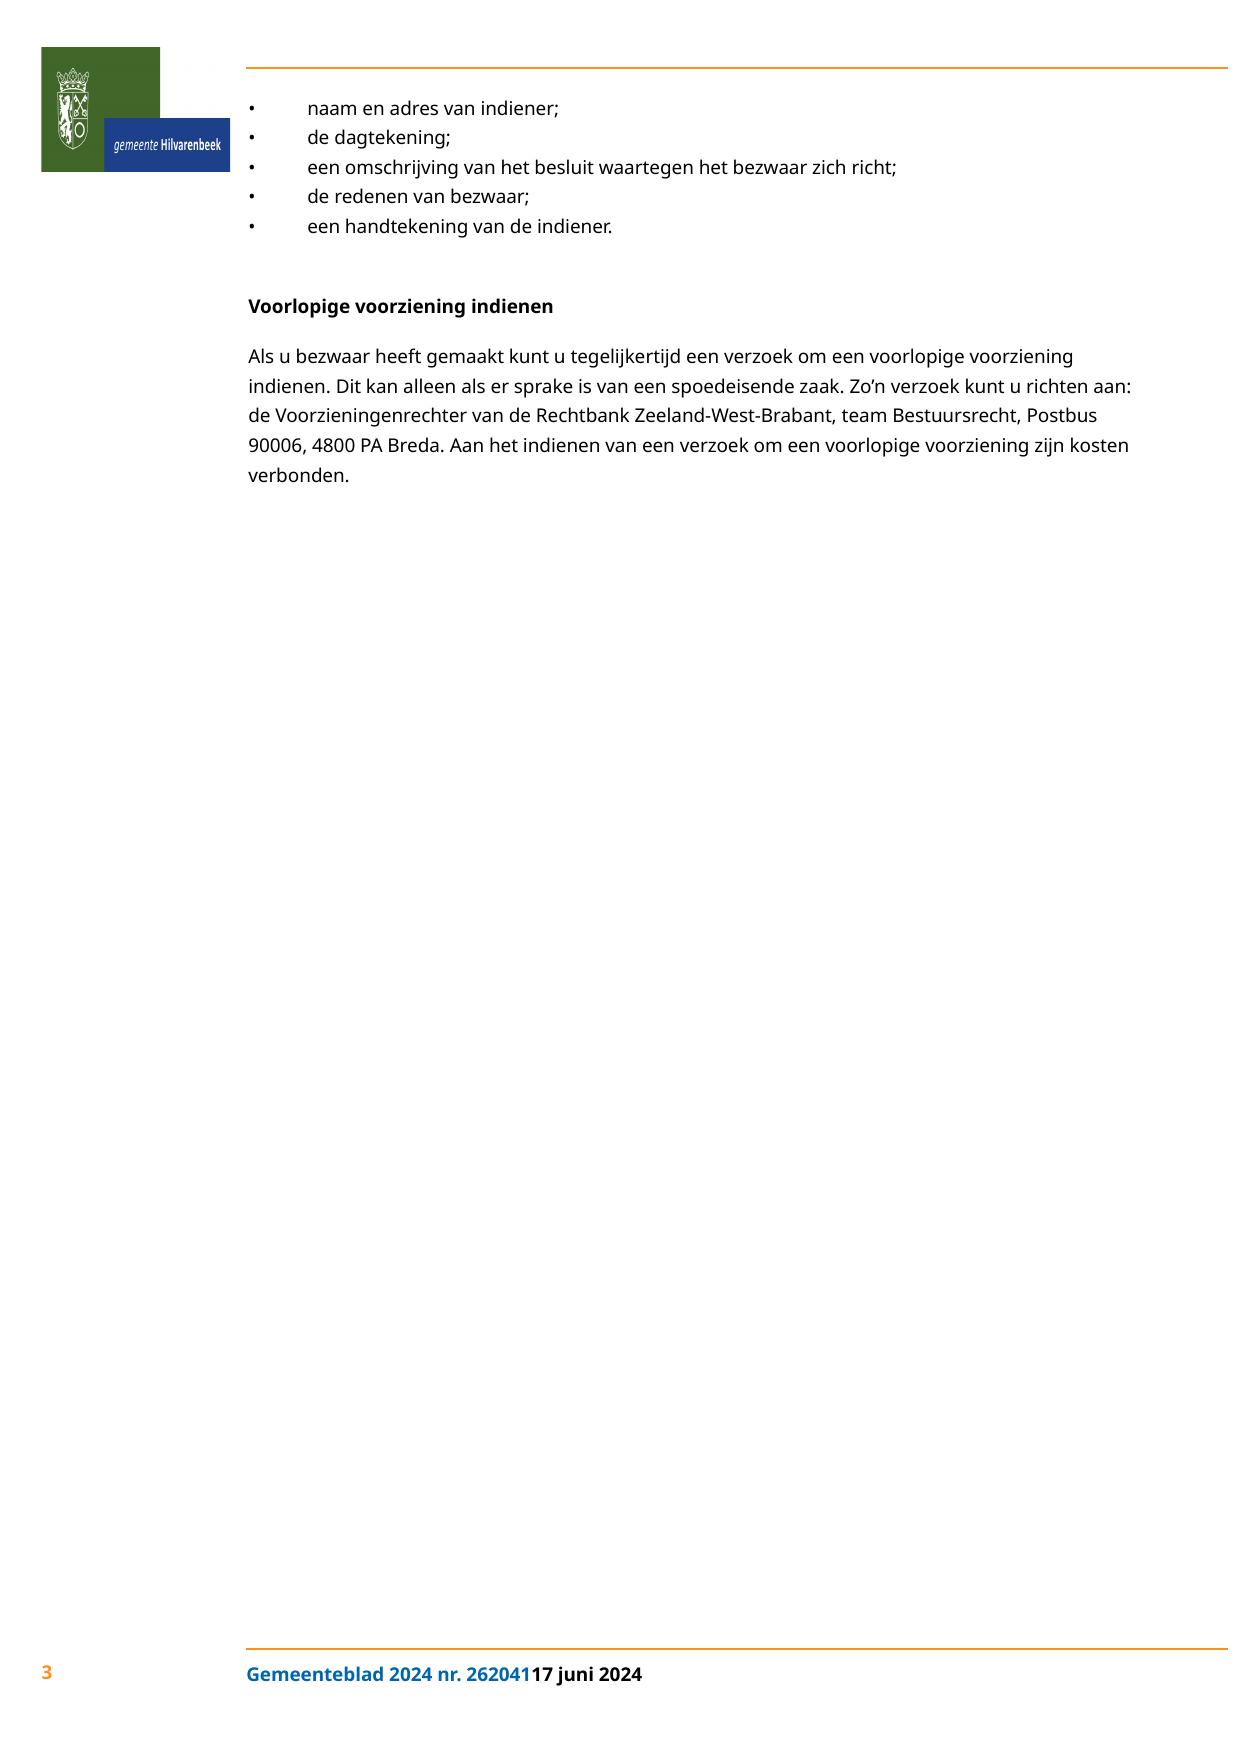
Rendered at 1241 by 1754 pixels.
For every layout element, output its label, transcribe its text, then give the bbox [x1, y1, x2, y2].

list een handtekening van de indiener. [248, 213, 1152, 239]
list een omschrijving van het besluit waartegen het bezwaar zich richt; [248, 154, 1152, 180]
picture [41, 47, 231, 172]
list naam en adres van indiener; [248, 95, 1152, 121]
list de dagtekening; [248, 124, 1152, 150]
text Voorlopige voorziening indienen [248, 293, 1152, 319]
text Als u bezwaar heeft gemaakt kunt u tegelijkertijd een verzoek om een voorlopige voorziening indienen. Dit kan alleen als er sprake is van een spoedeisende zaak. Zo’n verzoek kunt u richten aan: de Voorzieningenrechter van de Rechtbank Zeeland-West-Brabant, team Bestuursrecht, Postbus 90006, 4800 PA Breda. Aan het indienen van een verzoek om een voorlopige voorziening zijn kosten verbonden. [248, 343, 1152, 488]
list de redenen van bezwaar; [248, 183, 1152, 209]
